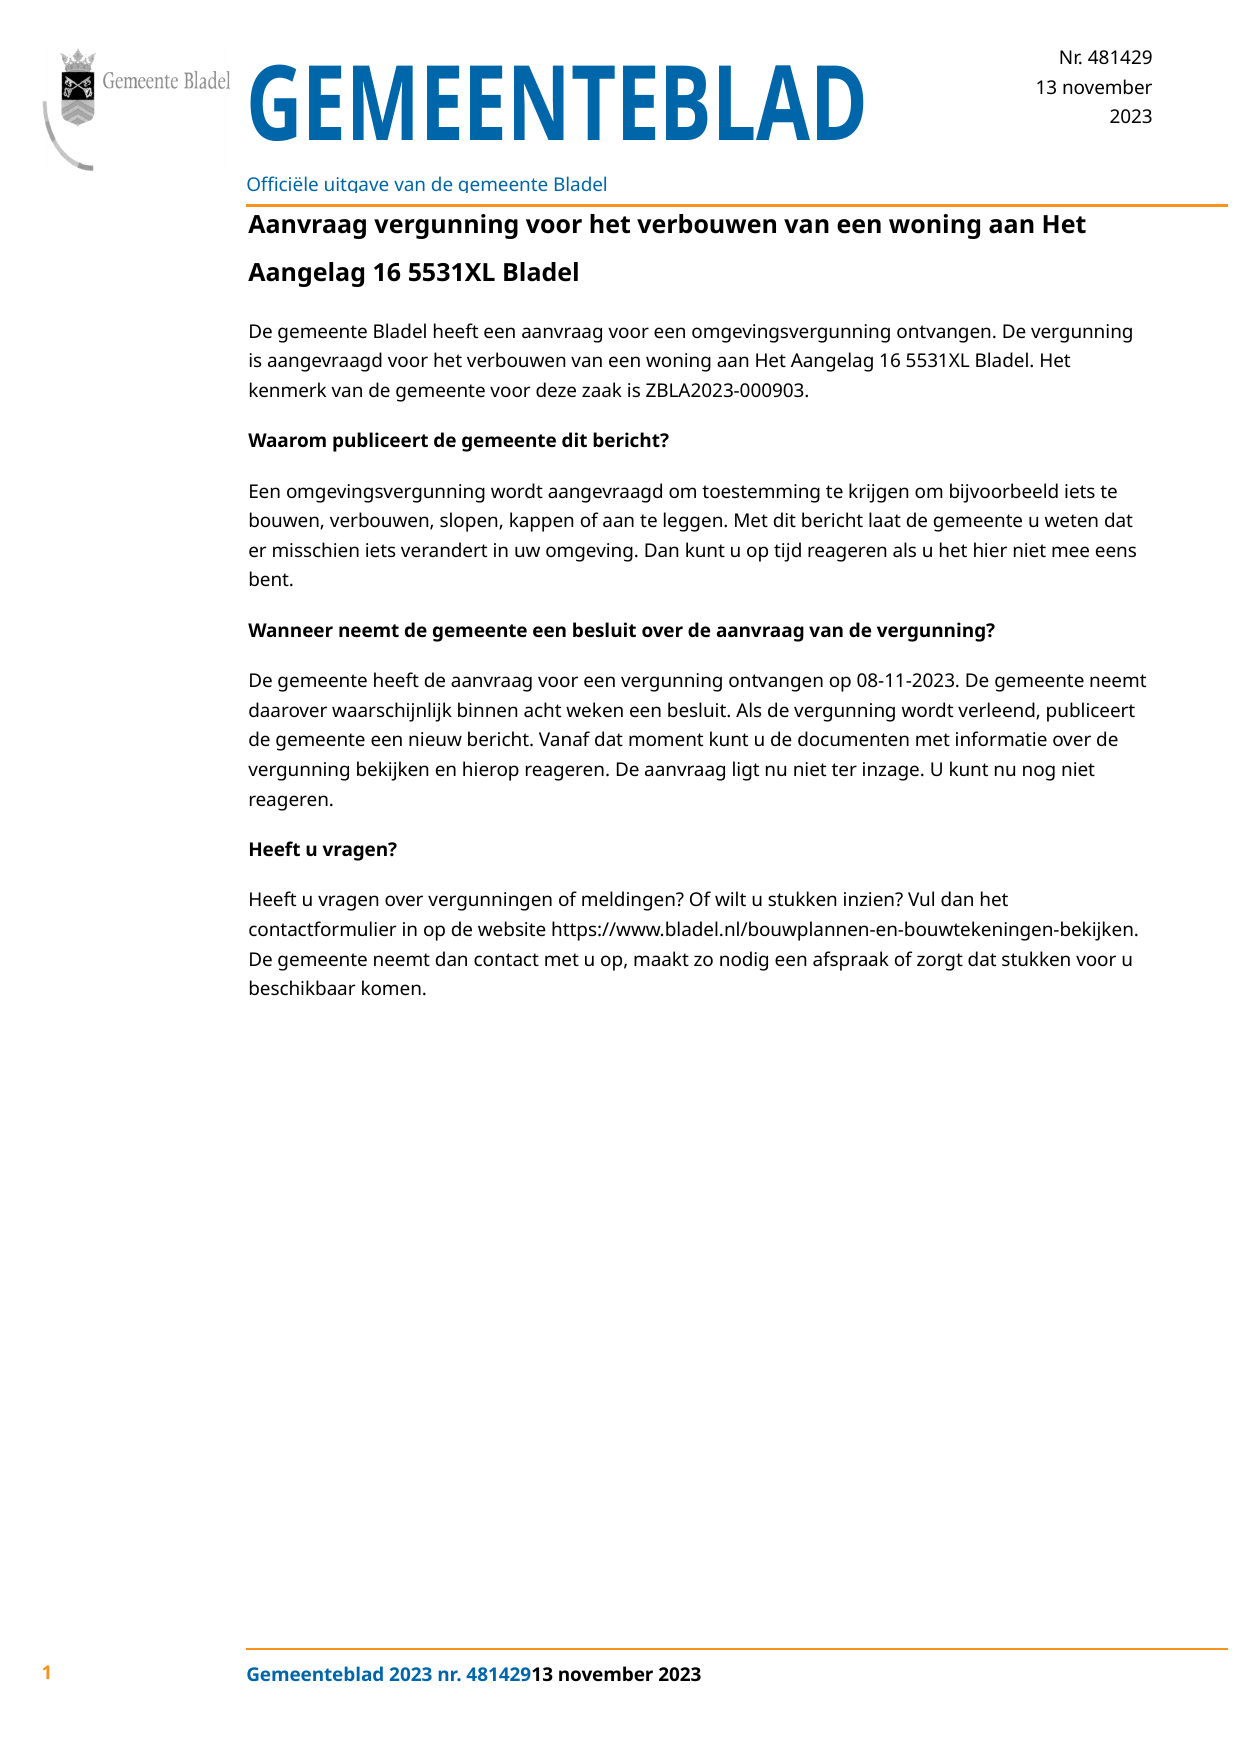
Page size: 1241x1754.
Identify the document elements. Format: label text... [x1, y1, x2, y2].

text Wanneer neemt de gemeente een besluit over de aanvraag van de vergunning? [248, 617, 1152, 643]
text Een omgevingsvergunning wordt aangevraagd om toestemming te krijgen om bijvoorbeeld iets te bouwen, verbouwen, slopen, kappen of aan te leggen. Met dit bericht laat de gemeente u weten dat er misschien iets verandert in uw omgeving. Dan kunt u op tijd reageren als u het hier niet mee eens bent. [248, 478, 1152, 592]
text Heeft u vragen over vergunningen of meldingen? Of wilt u stukken inzien? Vul dan het contactformulier in op de website https://www.bladel.nl/bouwplannen-en-bouwtekeningen-bekijken. De gemeente neemt dan contact met u op, maakt zo nodig een afspraak of zorgt dat stukken voor u beschikbaar komen. [248, 887, 1152, 1001]
text De gemeente Bladel heeft een aanvraag voor een omgevingsvergunning ontvangen. De vergunning is aangevraagd voor het verbouwen van een woning aan Het Aangelag 16 5531XL Bladel. Het kenmerk van de gemeente voor deze zaak is ZBLA2023-000903. [248, 318, 1152, 403]
text Aanvraag vergunning voor het verbouwen van een woning aan Het Aangelag 16 5531XL Bladel [248, 207, 1152, 288]
text De gemeente heeft de aanvraag voor een vergunning ontvangen op 08-11-2023. De gemeente neemt daarover waarschijnlijk binnen acht weken een besluit. Als de vergunning wordt verleend, publiceert de gemeente een nieuw bericht. Vanaf dat moment kunt u de documenten met informatie over de vergunning bekijken en hierop reageren. De aanvraag ligt nu niet ter inzage. U kunt nu nog niet reageren. [248, 667, 1152, 812]
picture [41, 47, 231, 172]
text Waarom publiceert de gemeente dit bericht? [248, 427, 1152, 453]
text Heeft u vragen? [248, 836, 1152, 862]
